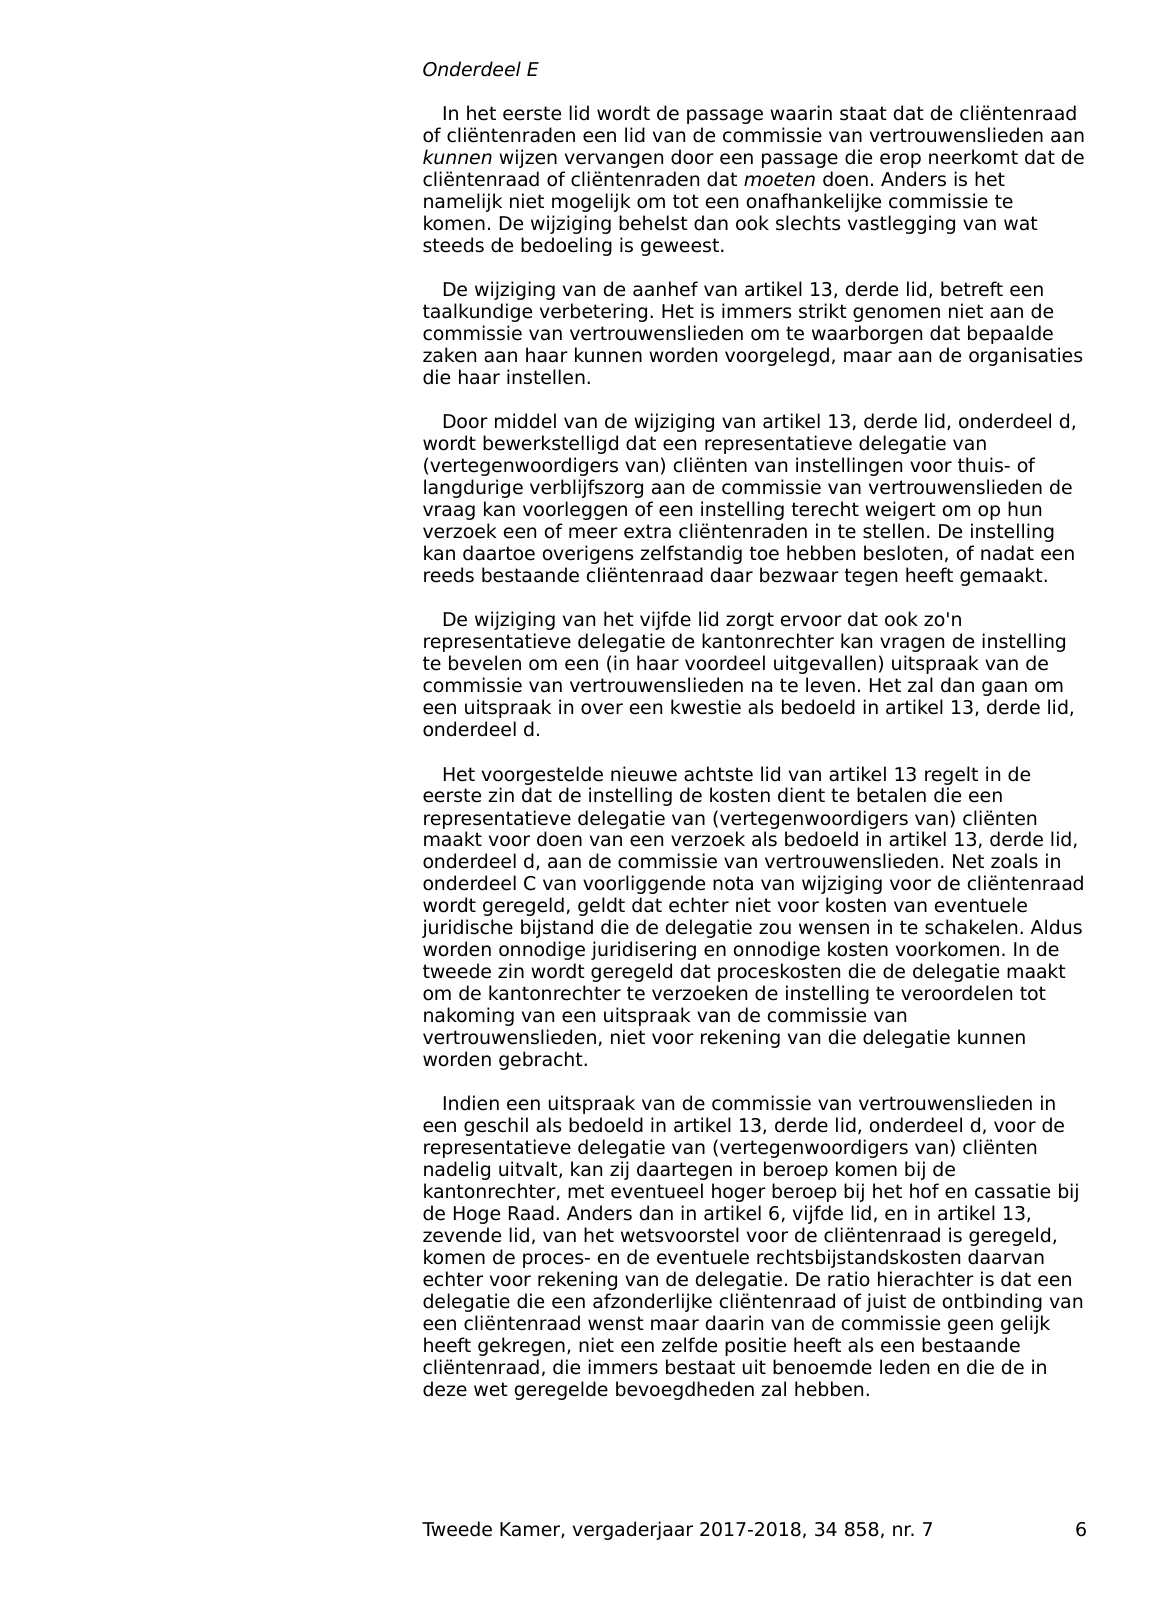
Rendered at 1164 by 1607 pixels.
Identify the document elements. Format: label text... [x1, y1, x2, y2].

text In het eerste lid wordt de passage waarin staat dat de cliëntenraad of cliëntenraden een lid van de commissie van vertrouwenslieden aan kunnen wijzen vervangen door een passage die erop neerkomt dat de cliëntenraad of cliëntenraden dat moeten doen. Anders is het namelijk niet mogelijk om tot een onafhankelijke commissie te komen. De wijziging behelst dan ook slechts vastlegging van wat steeds de bedoeling is geweest. [422, 103, 1087, 257]
text De wijziging van het vijfde lid zorgt ervoor dat ook zo'n representatieve delegatie de kantonrechter kan vragen de instelling te bevelen om een (in haar voordeel uitgevallen) uitspraak van de commissie van vertrouwenslieden na te leven. Het zal dan gaan om een uitspraak in over een kwestie als bedoeld in artikel 13, derde lid, onderdeel d. [422, 609, 1087, 741]
text Door middel van de wijziging van artikel 13, derde lid, onderdeel d, wordt bewerkstelligd dat een representatieve delegatie van (vertegenwoordigers van) cliënten van instellingen voor thuis- of langdurige verblijfszorg aan de commissie van vertrouwenslieden de vraag kan voorleggen of een instelling terecht weigert om op hun verzoek een of meer extra cliëntenraden in te stellen. De instelling kan daartoe overigens zelfstandig toe hebben besloten, of nadat een reeds bestaande cliëntenraad daar bezwaar tegen heeft gemaakt. [422, 411, 1087, 587]
text Indien een uitspraak van de commissie van vertrouwenslieden in een geschil als bedoeld in artikel 13, derde lid, onderdeel d, voor de representatieve delegatie van (vertegenwoordigers van) cliënten nadelig uitvalt, kan zij daartegen in beroep komen bij de kantonrechter, met eventueel hoger beroep bij het hof en cassatie bij de Hoge Raad. Anders dan in artikel 6, vijfde lid, en in artikel 13, zevende lid, van het wetsvoorstel voor de cliëntenraad is geregeld, komen de proces- en de eventuele rechtsbijstandskosten daarvan echter voor rekening van de delegatie. De ratio hierachter is dat een delegatie die een afzonderlijke cliëntenraad of juist de ontbinding van een cliëntenraad wenst maar daarin van de commissie geen gelijk heeft gekregen, niet een zelfde positie heeft als een bestaande cliëntenraad, die immers bestaat uit benoemde leden en die de in deze wet geregelde bevoegdheden zal hebben. [422, 1093, 1087, 1401]
subtitle Onderdeel E [422, 59, 1087, 81]
text De wijziging van de aanhef van artikel 13, derde lid, betreft een taalkundige verbetering. Het is immers strikt genomen niet aan de commissie van vertrouwenslieden om te waarborgen dat bepaalde zaken aan haar kunnen worden voorgelegd, maar aan de organisaties die haar instellen. [422, 279, 1087, 389]
text Het voorgestelde nieuwe achtste lid van artikel 13 regelt in de eerste zin dat de instelling de kosten dient te betalen die een representatieve delegatie van (vertegenwoordigers van) cliënten maakt voor doen van een verzoek als bedoeld in artikel 13, derde lid, onderdeel d, aan de commissie van vertrouwenslieden. Net zoals in onderdeel C van voorliggende nota van wijziging voor de cliëntenraad wordt geregeld, geldt dat echter niet voor kosten van eventuele juridische bijstand die de delegatie zou wensen in te schakelen. Aldus worden onnodige juridisering en onnodige kosten voorkomen. In de tweede zin wordt geregeld dat proceskosten die de delegatie maakt om de kantonrechter te verzoeken de instelling te veroordelen tot nakoming van een uitspraak van de commissie van vertrouwenslieden, niet voor rekening van die delegatie kunnen worden gebracht. [422, 763, 1087, 1071]
